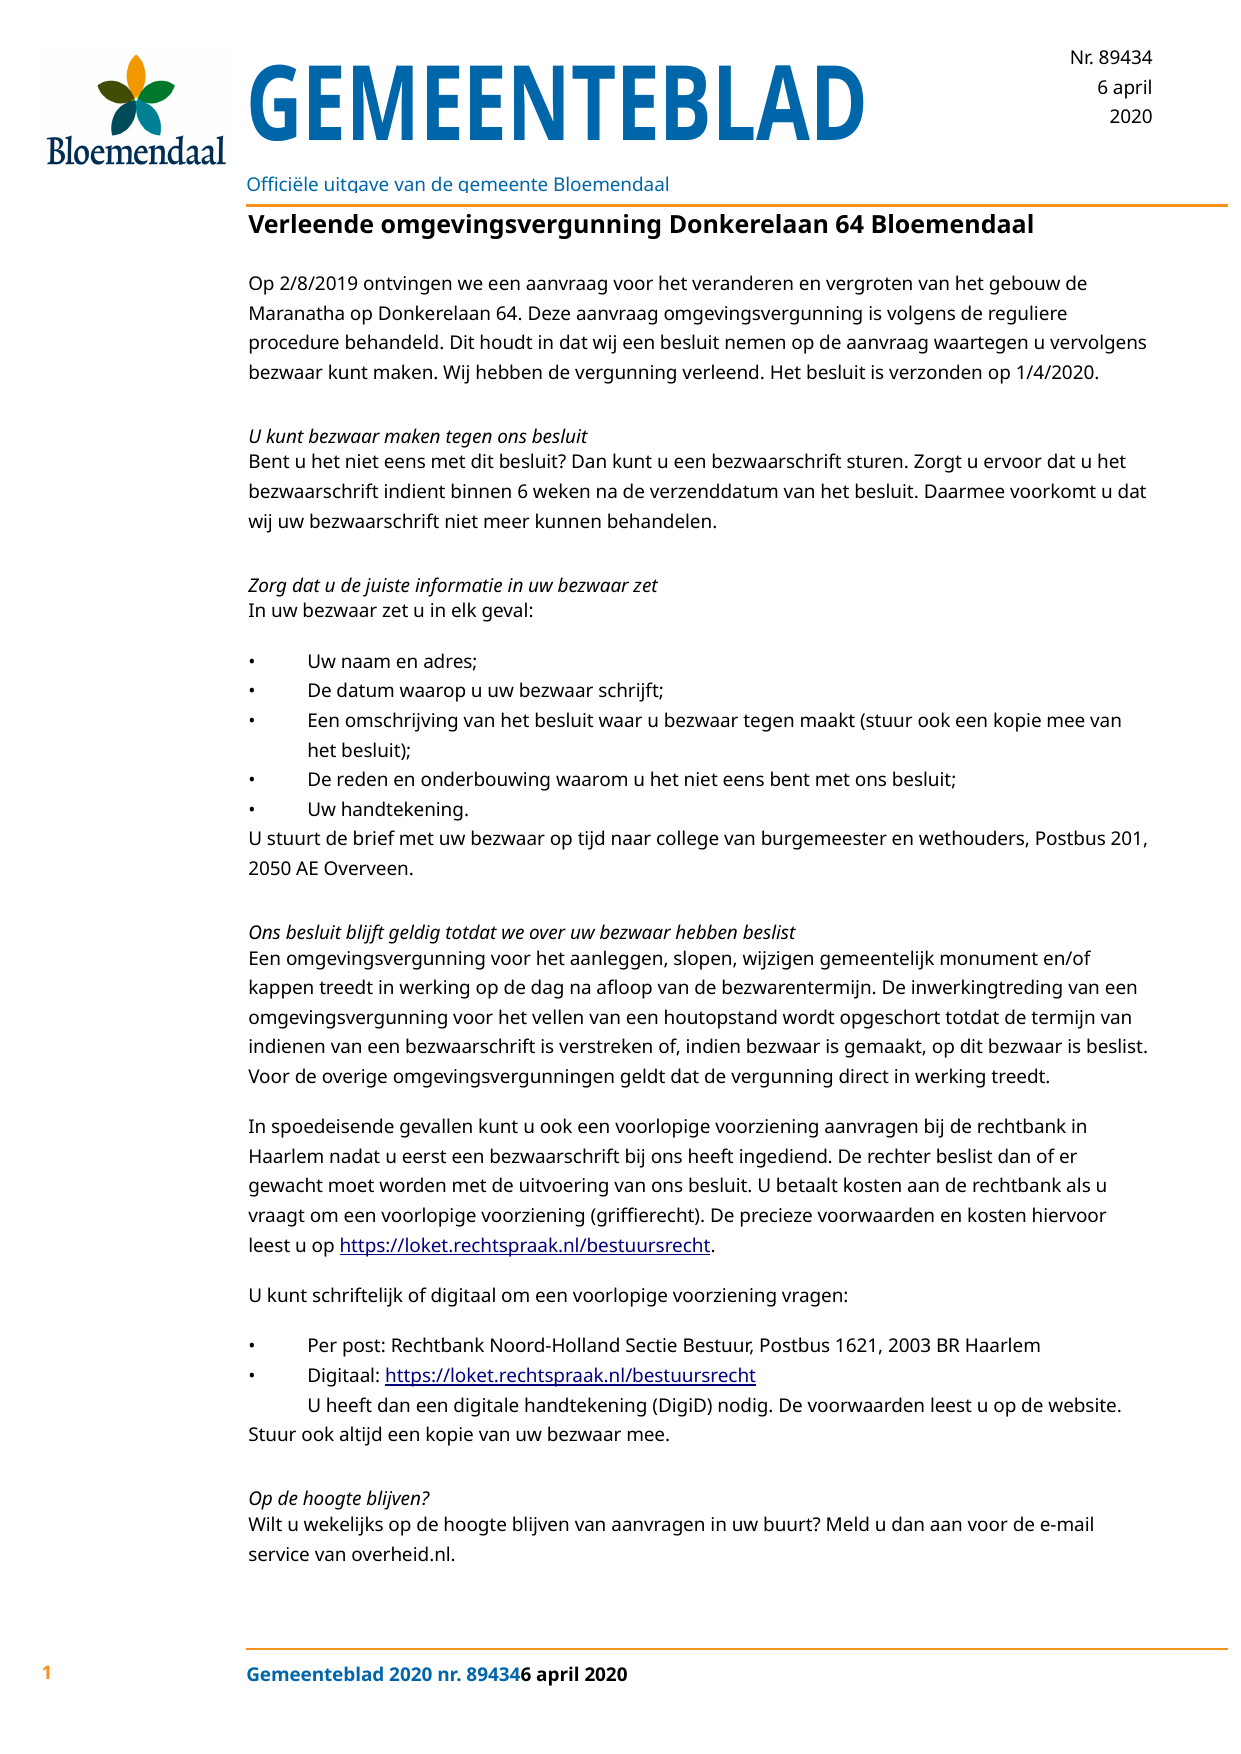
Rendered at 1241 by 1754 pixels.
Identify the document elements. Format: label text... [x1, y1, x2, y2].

text Een omgevingsvergunning voor het aanleggen, slopen, wijzigen gemeentelijk monument en/of kappen treedt in werking op de dag na afloop van de bezwarentermijn. De inwerkingtreding van een omgevingsvergunning voor het vellen van een houtopstand wordt opgeschort totdat de termijn van indienen van een bezwaarschrift is verstreken of, indien bezwaar is gemaakt, op dit bezwaar is beslist. Voor de overige omgevingsvergunningen geldt dat de vergunning direct in werking treedt. [248, 945, 1152, 1089]
list De datum waarop u uw bezwaar schrijft; [248, 678, 1152, 703]
list Uw handtekening. [248, 796, 1152, 822]
list U heeft dan een digitale handtekening (DigiD) nodig. De voorwaarden leest u op de website. [248, 1392, 1152, 1418]
text Stuur ook altijd een kopie van uw bezwaar mee. [248, 1421, 1152, 1447]
text In uw bezwaar zet u in elk geval: [248, 598, 1152, 623]
text Op de hoogte blijven? [248, 1485, 1152, 1511]
text U kunt schriftelijk of digitaal om een voorlopige voorziening vragen: [248, 1282, 1152, 1308]
list Digitaal: https://loket.rechtspraak.nl/bestuursrecht [248, 1362, 1152, 1388]
text U stuurt de brief met uw bezwaar op tijd naar college van burgemeester en wethouders, Postbus 201, 2050 AE Overveen. [248, 826, 1152, 881]
text Zorg dat u de juiste informatie in uw bezwaar zet [248, 572, 1152, 598]
text Wilt u wekelijks op de hoogte blijven van aanvragen in uw buurt? Meld u dan aan voor de e-mail service van overheid.nl. [248, 1511, 1152, 1566]
list De reden en onderbouwing waarom u het niet eens bent met ons besluit; [248, 766, 1152, 792]
text Bent u het niet eens met dit besluit? Dan kunt u een bezwaarschrift sturen. Zorgt u ervoor dat u het bezwaarschrift indient binnen 6 weken na de verzenddatum van het besluit. Daarmee voorkomt u dat wij uw bezwaarschrift niet meer kunnen behandelen. [248, 449, 1152, 534]
picture [41, 47, 231, 172]
text Ons besluit blijft geldig totdat we over uw bezwaar hebben beslist [248, 919, 1152, 945]
text In spoedeisende gevallen kunt u ook een voorlopige voorziening aanvragen bij de rechtbank in Haarlem nadat u eerst een bezwaarschrift bij ons heeft ingediend. De rechter beslist dan of er gewacht moet worden met de uitvoering van ons besluit. U betaalt kosten aan de rechtbank als u vraagt om een voorlopige voorziening (griffierecht). De precieze voorwaarden en kosten hiervoor leest u op https://loket.rechtspraak.nl/bestuursrecht. [248, 1113, 1152, 1258]
list Uw naam en adres; [248, 648, 1152, 674]
list Per post: Rechtbank Noord-Holland Sectie Bestuur, Postbus 1621, 2003 BR Haarlem [248, 1333, 1152, 1358]
list Een omschrijving van het besluit waar u bezwaar tegen maakt (stuur ook een kopie mee van het besluit); [248, 707, 1152, 762]
text Verleende omgevingsvergunning Donkerelaan 64 Bloemendaal [248, 207, 1152, 241]
text U kunt bezwaar maken tegen ons besluit [248, 423, 1152, 449]
text Op 2/8/2019 ontvingen we een aanvraag voor het veranderen en vergroten van het gebouw de Maranatha op Donkerelaan 64. Deze aanvraag omgevingsvergunning is volgens de reguliere procedure behandeld. Dit houdt in dat wij een besluit nemen op de aanvraag waartegen u vervolgens bezwaar kunt maken. Wij hebben de vergunning verleend. Het besluit is verzonden op 1/4/2020. [248, 270, 1152, 385]
